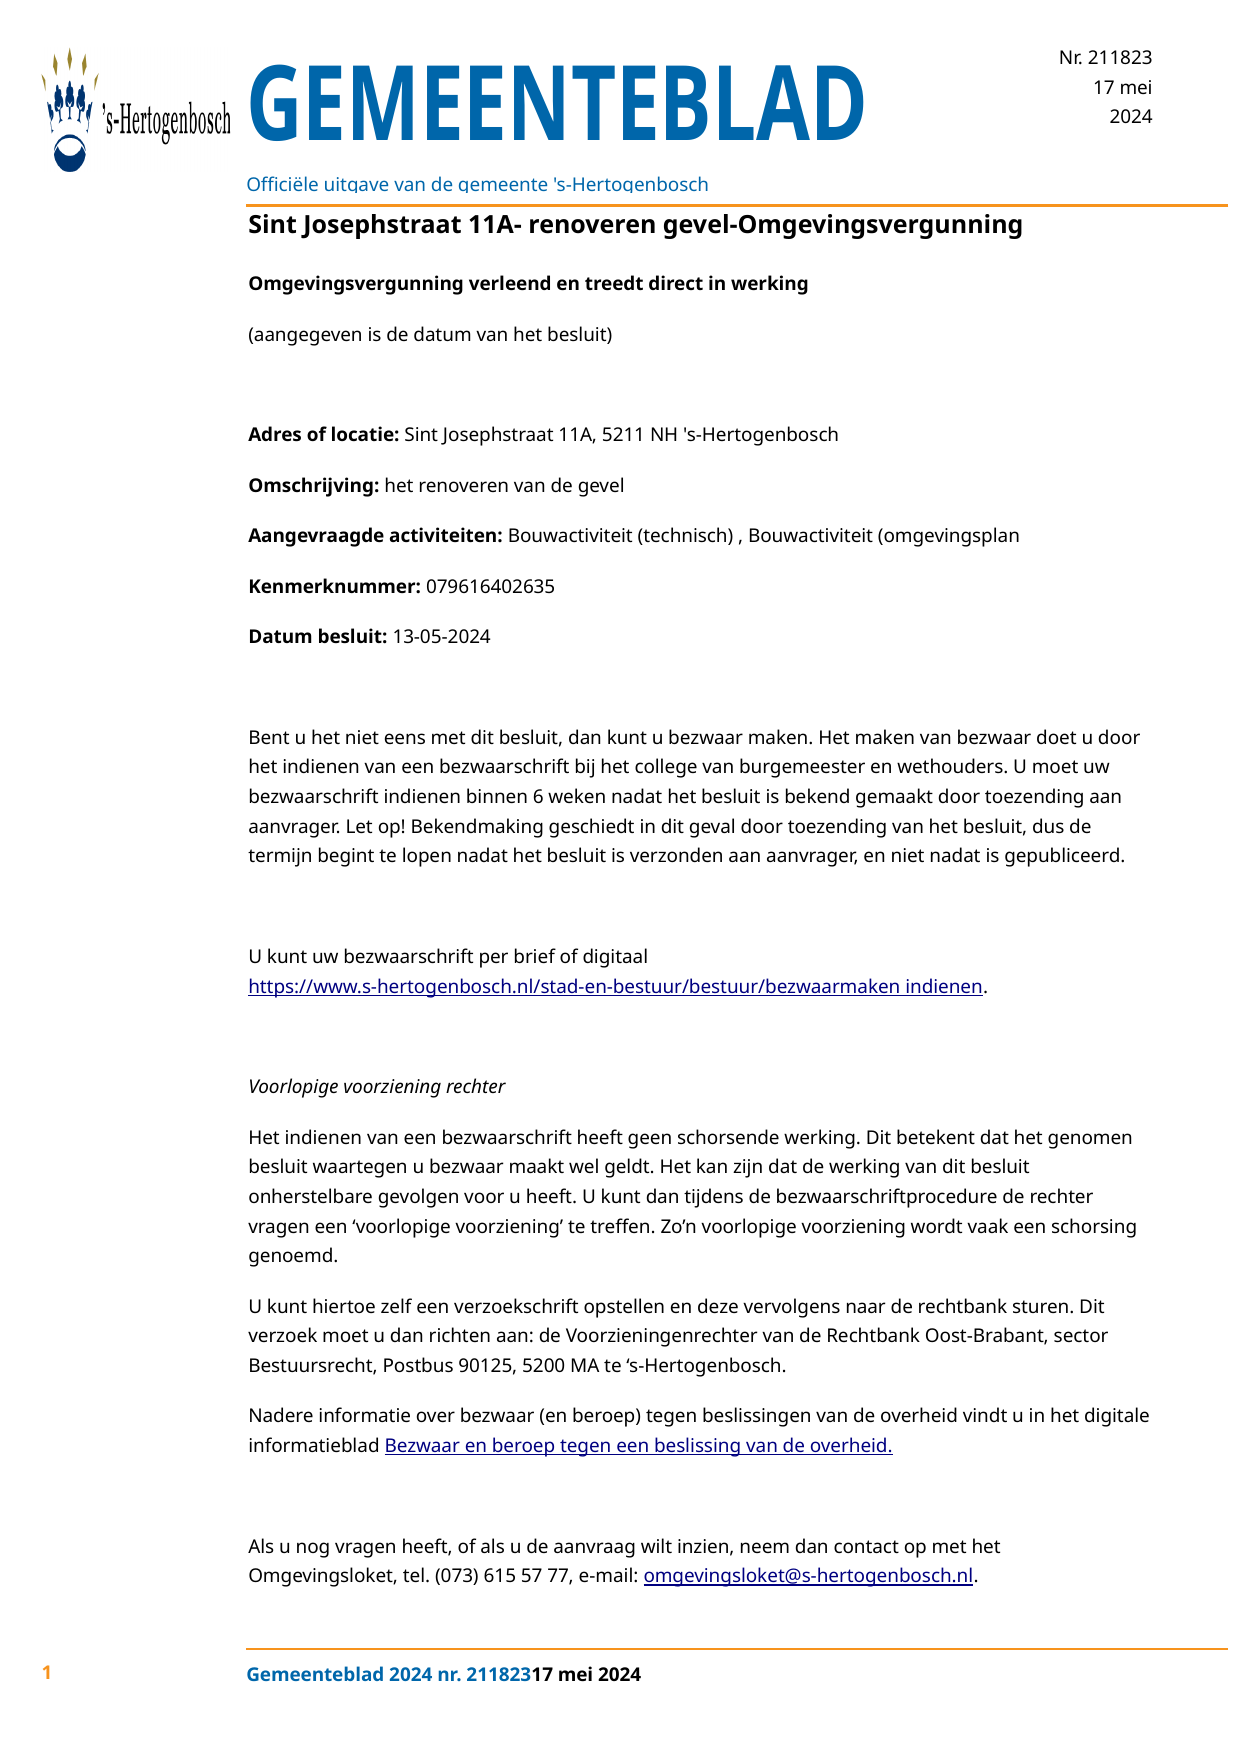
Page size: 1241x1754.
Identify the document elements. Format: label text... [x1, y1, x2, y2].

text U kunt hiertoe zelf een verzoekschrift opstellen en deze vervolgens naar de rechtbank sturen. Dit verzoek moet u dan richten aan: de Voorzieningenrechter van de Rechtbank Oost-Brabant, sector Bestuursrecht, Postbus 90125, 5200 MA te ‘s-Hertogenbosch. [248, 1293, 1152, 1378]
text Het indienen van een bezwaarschrift heeft geen schorsende werking. Dit betekent dat het genomen besluit waartegen u bezwaar maakt wel geldt. Het kan zijn dat de werking van dit besluit onherstelbare gevolgen voor u heeft. U kunt dan tijdens de bezwaarschriftprocedure de rechter vragen een ‘voorlopige voorziening’ te treffen. Zo’n voorlopige voorziening wordt vaak een schorsing genoemd. [248, 1124, 1152, 1268]
text Omgevingsvergunning verleend en treedt direct in werking [248, 270, 1152, 296]
text Datum besluit: 13-05-2024 [248, 623, 1152, 649]
text Aangevraagde activiteiten: Bouwactiviteit (technisch) , Bouwactiviteit (omgevingsplan [248, 522, 1152, 548]
text Voorlopige voorziening rechter [248, 1074, 1152, 1099]
text Omschrijving: het renoveren van de gevel [248, 472, 1152, 498]
text Bent u het niet eens met dit besluit, dan kunt u bezwaar maken. Het maken van bezwaar doet u door het indienen van een bezwaarschrift bij het college van burgemeester en wethouders. U moet uw bezwaarschrift indienen binnen 6 weken nadat het besluit is bekend gemaakt door toezending aan aanvrager. Let op! Bekendmaking geschiedt in dit geval door toezending van het besluit, dus de termijn begint te lopen nadat het besluit is verzonden aan aanvrager, en niet nadat is gepubliceerd. [248, 724, 1152, 868]
picture [41, 47, 231, 172]
text Nadere informatie over bezwaar (en beroep) tegen beslissingen van de overheid vindt u in het digitale informatieblad Bezwaar en beroep tegen een beslissing van de overheid. [248, 1402, 1152, 1458]
text Als u nog vragen heeft, of als u de aanvraag wilt inzien, neem dan contact op met het Omgevingsloket, tel. (073) 615 57 77, e-mail: omgevingsloket@s-hertogenbosch.nl. [248, 1533, 1152, 1588]
text Kenmerknummer: 079616402635 [248, 573, 1152, 598]
text (aangegeven is de datum van het besluit) [248, 321, 1152, 346]
text Sint Josephstraat 11A- renoveren gevel-Omgevingsvergunning [248, 207, 1152, 241]
text Adres of locatie: Sint Josephstraat 11A, 5211 NH 's-Hertogenbosch [248, 422, 1152, 447]
text U kunt uw bezwaarschrift per brief of digitaal https://www.s-hertogenbosch.nl/stad-en-bestuur/bestuur/bezwaarmaken indienen. [248, 943, 1152, 998]
